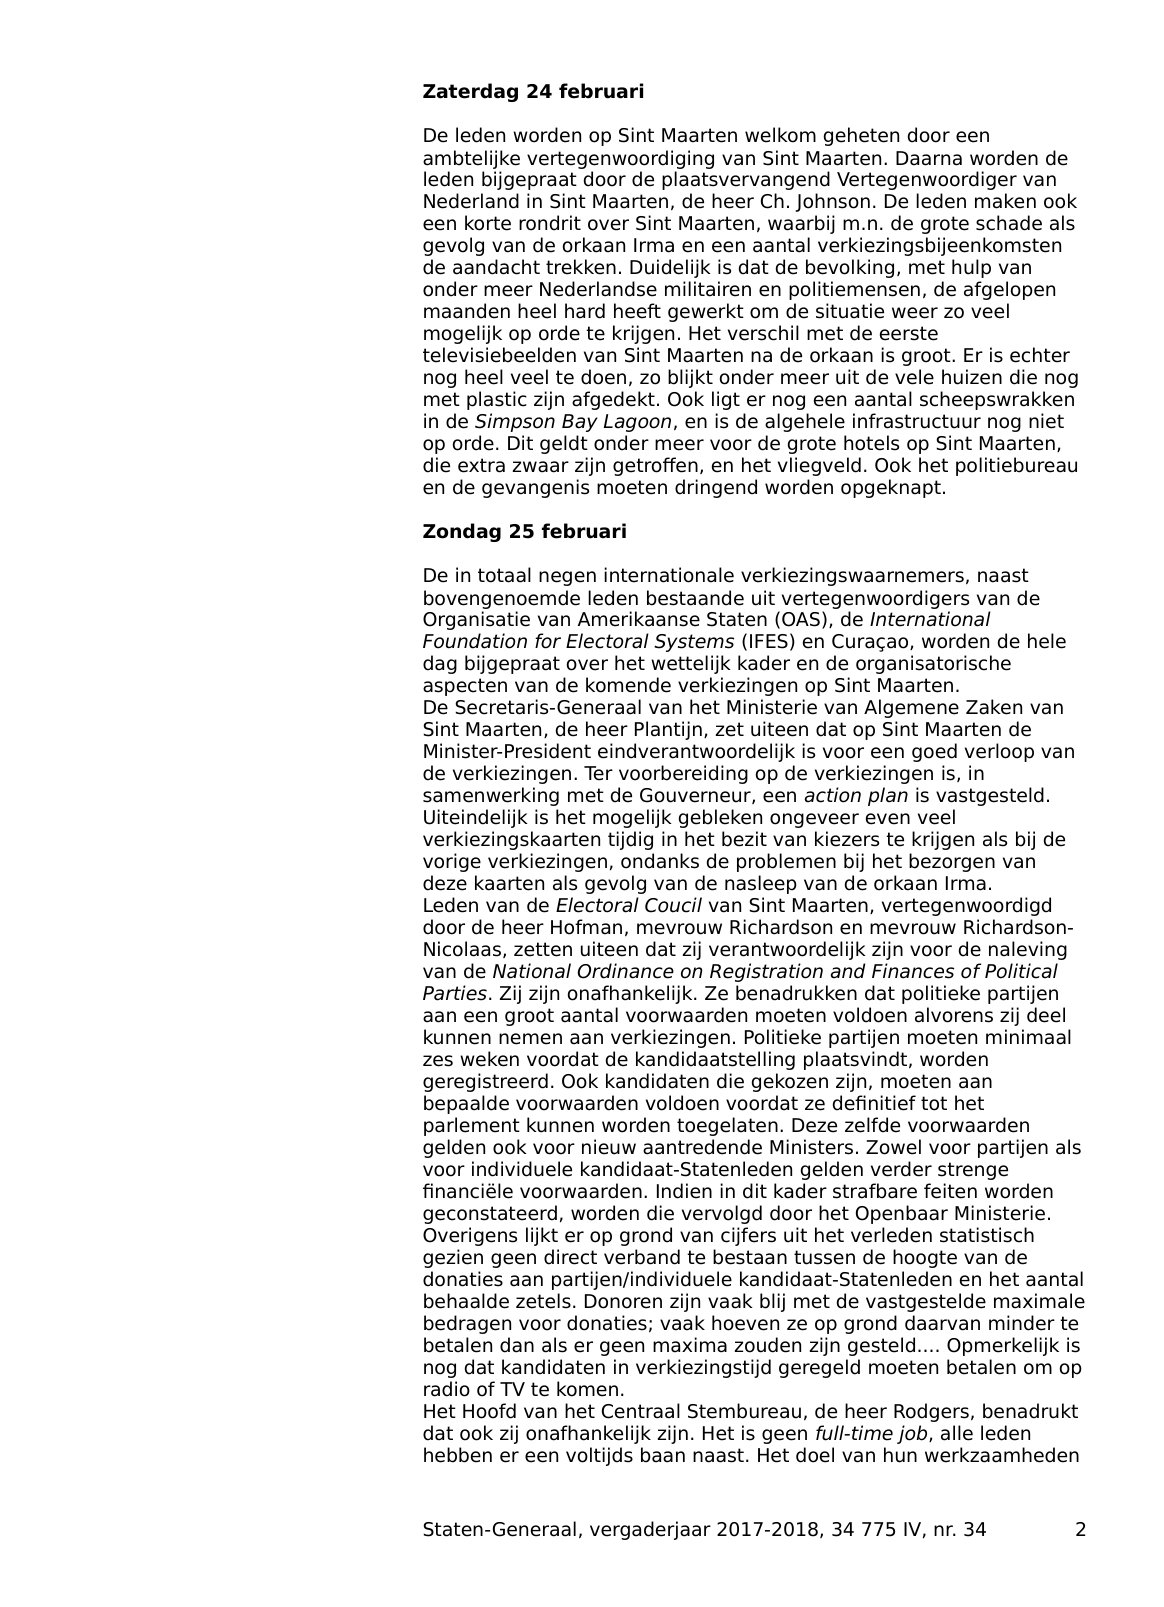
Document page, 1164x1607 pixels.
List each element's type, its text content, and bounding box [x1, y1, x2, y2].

text De Secretaris-Generaal van het Ministerie van Algemene Zaken van Sint Maarten, de heer Plantijn, zet uiteen dat op Sint Maarten de Minister-President eindverantwoordelijk is voor een goed verloop van de verkiezingen. Ter voorbereiding op de verkiezingen is, in samenwerking met de Gouverneur, een action plan is vastgesteld. Uiteindelijk is het mogelijk gebleken ongeveer even veel verkiezingskaarten tijdig in het bezit van kiezers te krijgen als bij de vorige verkiezingen, ondanks de problemen bij het bezorgen van deze kaarten als gevolg van de nasleep van de orkaan Irma. [422, 697, 1087, 895]
subtitle Zondag 25 februari [422, 521, 1087, 543]
text Leden van de Electoral Coucil van Sint Maarten, vertegenwoordigd door de heer Hofman, mevrouw Richardson en mevrouw Richardson-Nicolaas, zetten uiteen dat zij verantwoordelijk zijn voor de naleving van de National Ordinance on Registration and Finances of Political Parties. Zij zijn onafhankelijk. Ze benadrukken dat politieke partijen aan een groot aantal voorwaarden moeten voldoen alvorens zij deel kunnen nemen aan verkiezingen. Politieke partijen moeten minimaal zes weken voordat de kandidaatstelling plaatsvindt, worden geregistreerd. Ook kandidaten die gekozen zijn, moeten aan bepaalde voorwaarden voldoen voordat ze definitief tot het parlement kunnen worden toegelaten. Deze zelfde voorwaarden gelden ook voor nieuw aantredende Ministers. Zowel voor partijen als voor individuele kandidaat-Statenleden gelden verder strenge financiële voorwaarden. Indien in dit kader strafbare feiten worden geconstateerd, worden die vervolgd door het Openbaar Ministerie. Overigens lijkt er op grond van cijfers uit het verleden statistisch gezien geen direct verband te bestaan tussen de hoogte van de donaties aan partijen/individuele kandidaat-Statenleden en het aantal behaalde zetels. Donoren zijn vaak blij met de vastgestelde maximale bedragen voor donaties; vaak hoeven ze op grond daarvan minder te betalen dan als er geen maxima zouden zijn gesteld.... Opmerkelijk is nog dat kandidaten in verkiezingstijd geregeld moeten betalen om op radio of TV te komen. [422, 895, 1087, 1401]
text De leden worden op Sint Maarten welkom geheten door een ambtelijke vertegenwoordiging van Sint Maarten. Daarna worden de leden bijgepraat door de plaatsvervangend Vertegenwoordiger van Nederland in Sint Maarten, de heer Ch. Johnson. De leden maken ook een korte rondrit over Sint Maarten, waarbij m.n. de grote schade als gevolg van de orkaan Irma en een aantal verkiezingsbijeenkomsten de aandacht trekken. Duidelijk is dat de bevolking, met hulp van onder meer Nederlandse militairen en politiemensen, de afgelopen maanden heel hard heeft gewerkt om de situatie weer zo veel mogelijk op orde te krijgen. Het verschil met de eerste televisiebeelden van Sint Maarten na de orkaan is groot. Er is echter nog heel veel te doen, zo blijkt onder meer uit de vele huizen die nog met plastic zijn afgedekt. Ook ligt er nog een aantal scheepswrakken in de Simpson Bay Lagoon, en is de algehele infrastructuur nog niet op orde. Dit geldt onder meer voor de grote hotels op Sint Maarten, die extra zwaar zijn getroffen, en het vliegveld. Ook het politiebureau en de gevangenis moeten dringend worden opgeknapt. [422, 125, 1087, 499]
text Het Hoofd van het Centraal Stembureau, de heer Rodgers, benadrukt dat ook zij onafhankelijk zijn. Het is geen full-time job, alle leden hebben er een voltijds baan naast. Het doel van hun werkzaamheden [422, 1401, 1087, 1467]
subtitle Zaterdag 24 februari [422, 81, 1087, 103]
text De in totaal negen internationale verkiezingswaarnemers, naast bovengenoemde leden bestaande uit vertegenwoordigers van de Organisatie van Amerikaanse Staten (OAS), de International Foundation for Electoral Systems (IFES) en Curaçao, worden de hele dag bijgepraat over het wettelijk kader en de organisatorische aspecten van de komende verkiezingen op Sint Maarten. [422, 565, 1087, 697]
